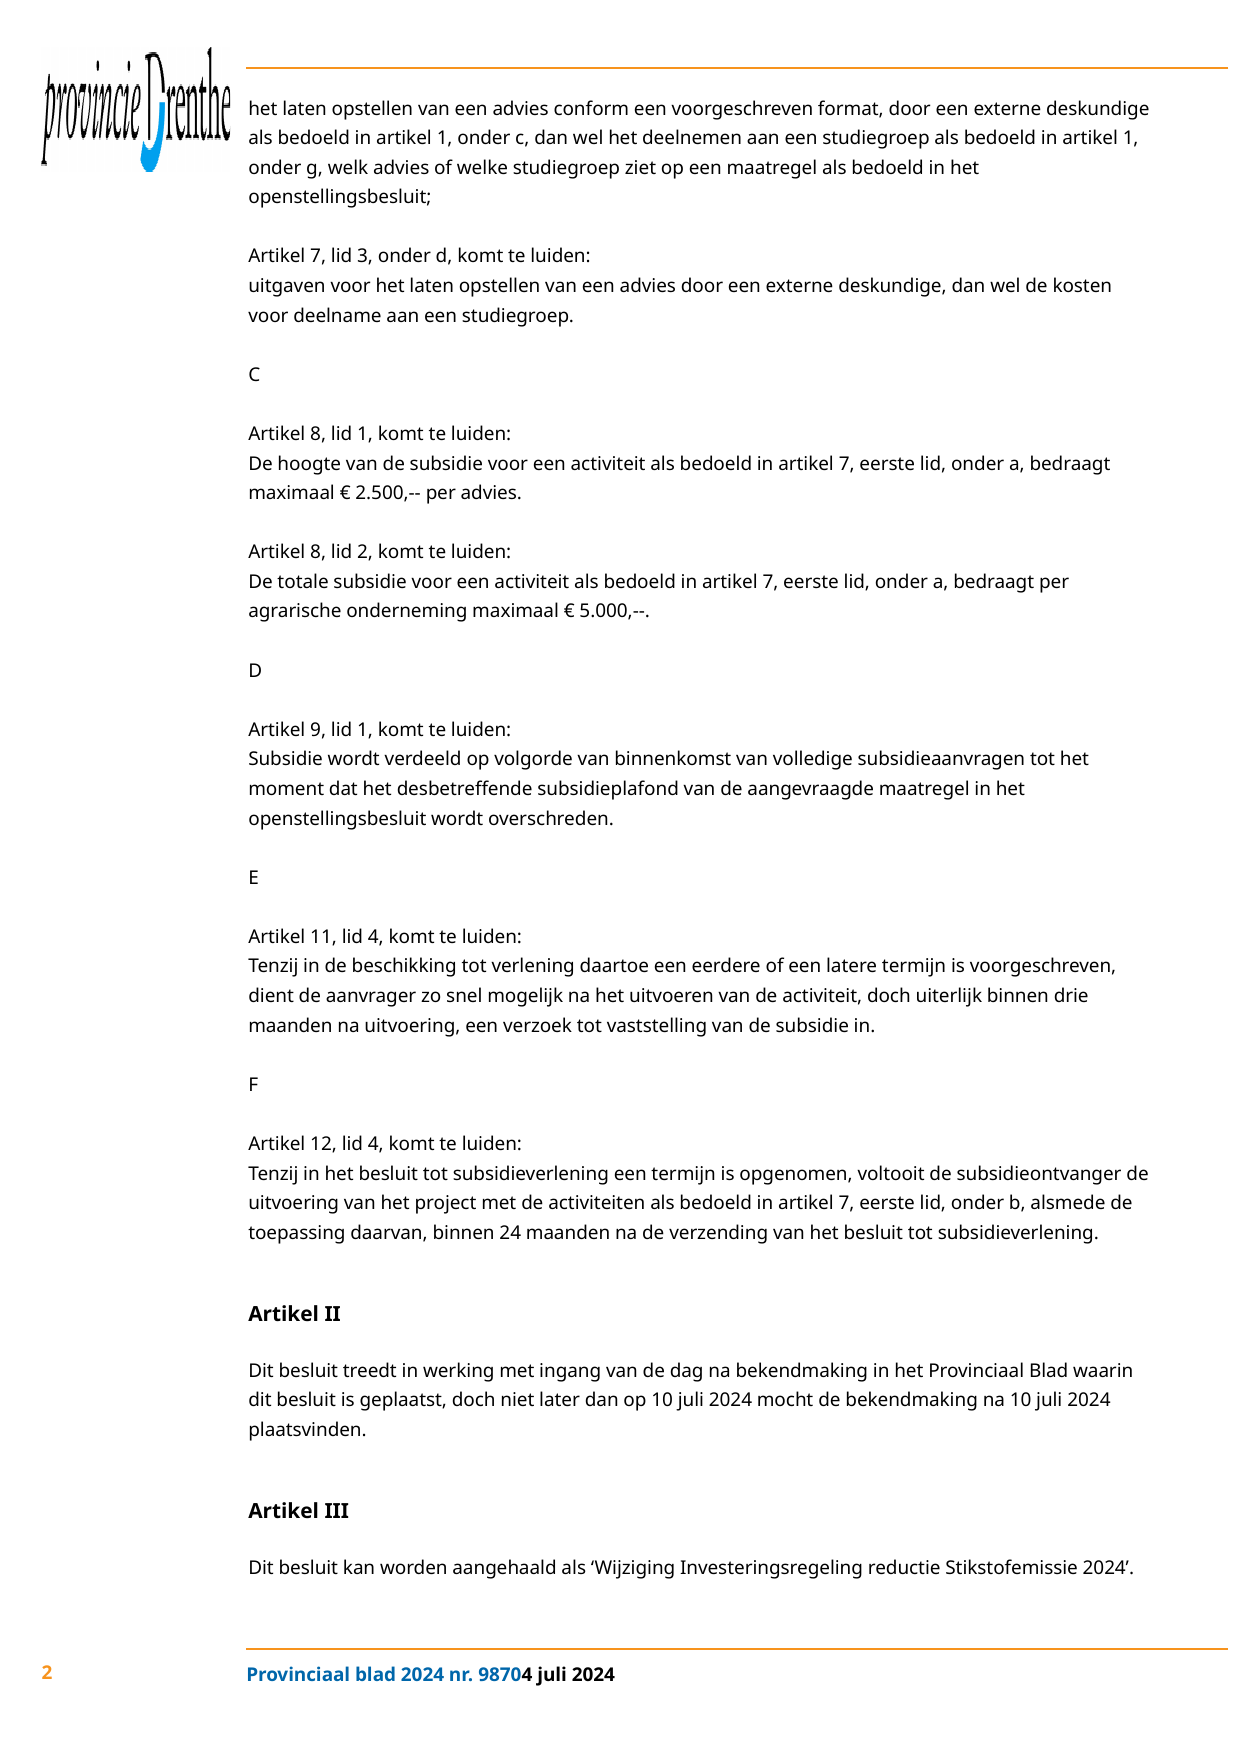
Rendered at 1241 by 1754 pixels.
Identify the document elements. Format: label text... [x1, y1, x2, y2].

text Dit besluit kan worden aangehaald als ‘Wijziging Investeringsregeling reductie Stikstofemissie 2024’. [248, 1554, 1152, 1580]
text E [248, 864, 1152, 890]
picture [41, 47, 231, 172]
text Artikel III [248, 1496, 1152, 1524]
text Artikel 12, lid 4, komt te luiden: [248, 1130, 1152, 1156]
text Artikel II [248, 1299, 1152, 1327]
text D [248, 657, 1152, 683]
text Artikel 9, lid 1, komt te luiden: [248, 716, 1152, 742]
text het laten opstellen van een advies conform een voorgeschreven format, door een externe deskundige als bedoeld in artikel 1, onder c, dan wel het deelnemen aan een studiegroep als bedoeld in artikel 1, onder g, welk advies of welke studiegroep ziet op een maatregel als bedoeld in het openstellingsbesluit; [248, 95, 1152, 209]
text Tenzij in de beschikking tot verlening daartoe een eerdere of een latere termijn is voorgeschreven, dient de aanvrager zo snel mogelijk na het uitvoeren van de activiteit, doch uiterlijk binnen drie maanden na uitvoering, een verzoek tot vaststelling van de subsidie in. [248, 953, 1152, 1038]
text Artikel 11, lid 4, komt te luiden: [248, 923, 1152, 949]
text Artikel 8, lid 2, komt te luiden: [248, 538, 1152, 564]
text Tenzij in het besluit tot subsidieverlening een termijn is opgenomen, voltooit de subsidieontvanger de uitvoering van het project met de activiteiten als bedoeld in artikel 7, eerste lid, onder b, alsmede de toepassing daarvan, binnen 24 maanden na de verzending van het besluit tot subsidieverlening. [248, 1160, 1152, 1245]
text Artikel 7, lid 3, onder d, komt te luiden: [248, 243, 1152, 268]
text Subsidie wordt verdeeld op volgorde van binnenkomst van volledige subsidieaanvragen tot het moment dat het desbetreffende subsidieplafond van de aangevraagde maatregel in het openstellingsbesluit wordt overschreden. [248, 746, 1152, 831]
text F [248, 1071, 1152, 1097]
text uitgaven voor het laten opstellen van een advies door een externe deskundige, dan wel de kosten voor deelname aan een studiegroep. [248, 272, 1152, 328]
text Dit besluit treedt in werking met ingang van de dag na bekendmaking in het Provinciaal Blad waarin dit besluit is geplaatst, doch niet later dan op 10 juli 2024 mocht de bekendmaking na 10 juli 2024 plaatsvinden. [248, 1357, 1152, 1442]
text De hoogte van de subsidie voor een activiteit als bedoeld in artikel 7, eerste lid, onder a, bedraagt maximaal € 2.500,-- per advies. [248, 450, 1152, 505]
text Artikel 8, lid 1, komt te luiden: [248, 420, 1152, 446]
text C [248, 361, 1152, 387]
text De totale subsidie voor een activiteit als bedoeld in artikel 7, eerste lid, onder a, bedraagt per agrarische onderneming maximaal € 5.000,--. [248, 568, 1152, 623]
